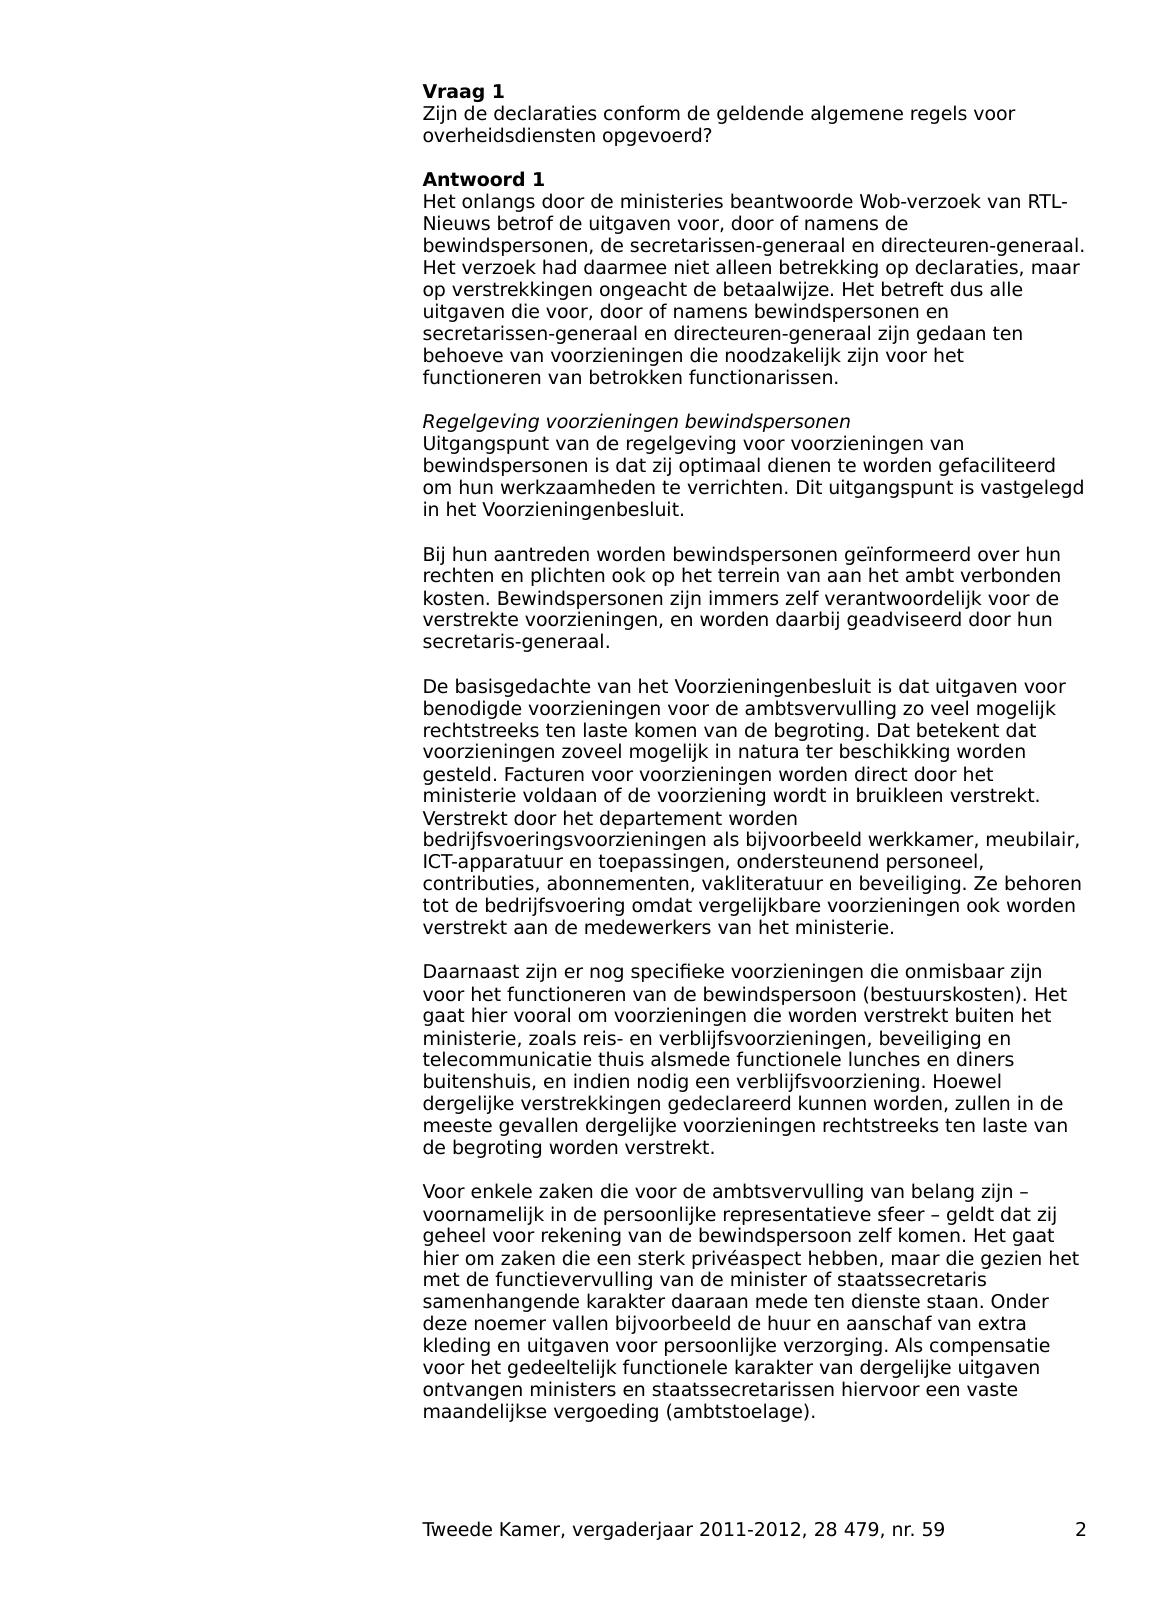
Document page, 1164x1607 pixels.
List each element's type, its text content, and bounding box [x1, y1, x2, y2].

text Bij hun aantreden worden bewindspersonen geïnformeerd over hun rechten en plichten ook op het terrein van aan het ambt verbonden kosten. Bewindspersonen zijn immers zelf verantwoordelijk voor de verstrekte voorzieningen, en worden daarbij geadviseerd door hun secretaris-generaal. [422, 543, 1087, 653]
text De basisgedachte van het Voorzieningenbesluit is dat uitgaven voor benodigde voorzieningen voor de ambtsvervulling zo veel mogelijk rechtstreeks ten laste komen van de begroting. Dat betekent dat voorzieningen zoveel mogelijk in natura ter beschikking worden gesteld. Facturen voor voorzieningen worden direct door het ministerie voldaan of de voorziening wordt in bruikleen verstrekt. Verstrekt door het departement worden bedrijfsvoeringsvoorzieningen als bijvoorbeeld werkkamer, meubilair, ICT-apparatuur en toepassingen, ondersteunend personeel, contributies, abonnementen, vakliteratuur en beveiliging. Ze behoren tot de bedrijfsvoering omdat vergelijkbare voorzieningen ook worden verstrekt aan de medewerkers van het ministerie. [422, 676, 1087, 939]
text Voor enkele zaken die voor de ambtsvervulling van belang zijn – voornamelijk in de persoonlijke representatieve sfeer – geldt dat zij geheel voor rekening van de bewindspersoon zelf komen. Het gaat hier om zaken die een sterk privéaspect hebben, maar die gezien het met de functievervulling van de minister of staatssecretaris samenhangende karakter daaraan mede ten dienste staan. Onder deze noemer vallen bijvoorbeeld de huur en aanschaf van extra kleding en uitgaven voor persoonlijke verzorging. Als compensatie voor het gedeeltelijk functionele karakter van dergelijke uitgaven ontvangen ministers en staatssecretarissen hiervoor een vaste maandelijkse vergoeding (ambtstoelage). [422, 1181, 1087, 1423]
subtitle Vraag 1 [422, 81, 1087, 103]
text Het onlangs door de ministeries beantwoorde Wob-verzoek van RTL-Nieuws betrof de uitgaven voor, door of namens de bewindspersonen, de secretarissen-generaal en directeuren-generaal. Het verzoek had daarmee niet alleen betrekking op declaraties, maar op verstrekkingen ongeacht de betaalwijze. Het betreft dus alle uitgaven die voor, door of namens bewindspersonen en secretarissen-generaal en directeuren-generaal zijn gedaan ten behoeve van voorzieningen die noodzakelijk zijn voor het functioneren van betrokken functionarissen. [422, 191, 1087, 389]
text Uitgangspunt van de regelgeving voor voorzieningen van bewindspersonen is dat zij optimaal dienen te worden gefaciliteerd om hun werkzaamheden te verrichten. Dit uitgangspunt is vastgelegd in het Voorzieningenbesluit. [422, 433, 1087, 521]
subtitle Regelgeving voorzieningen bewindspersonen [422, 411, 1087, 433]
text Daarnaast zijn er nog specifieke voorzieningen die onmisbaar zijn voor het functioneren van de bewindspersoon (bestuurskosten). Het gaat hier vooral om voorzieningen die worden verstrekt buiten het ministerie, zoals reis- en verblijfsvoorzieningen, beveiliging en telecommunicatie thuis alsmede functionele lunches en diners buitenshuis, en indien nodig een verblijfsvoorziening. Hoewel dergelijke verstrekkingen gedeclareerd kunnen worden, zullen in de meeste gevallen dergelijke voorzieningen rechtstreeks ten laste van de begroting worden verstrekt. [422, 961, 1087, 1159]
subtitle Antwoord 1 [422, 169, 1087, 191]
text Zijn de declaraties conform de geldende algemene regels voor overheidsdiensten opgevoerd? [422, 103, 1087, 147]
